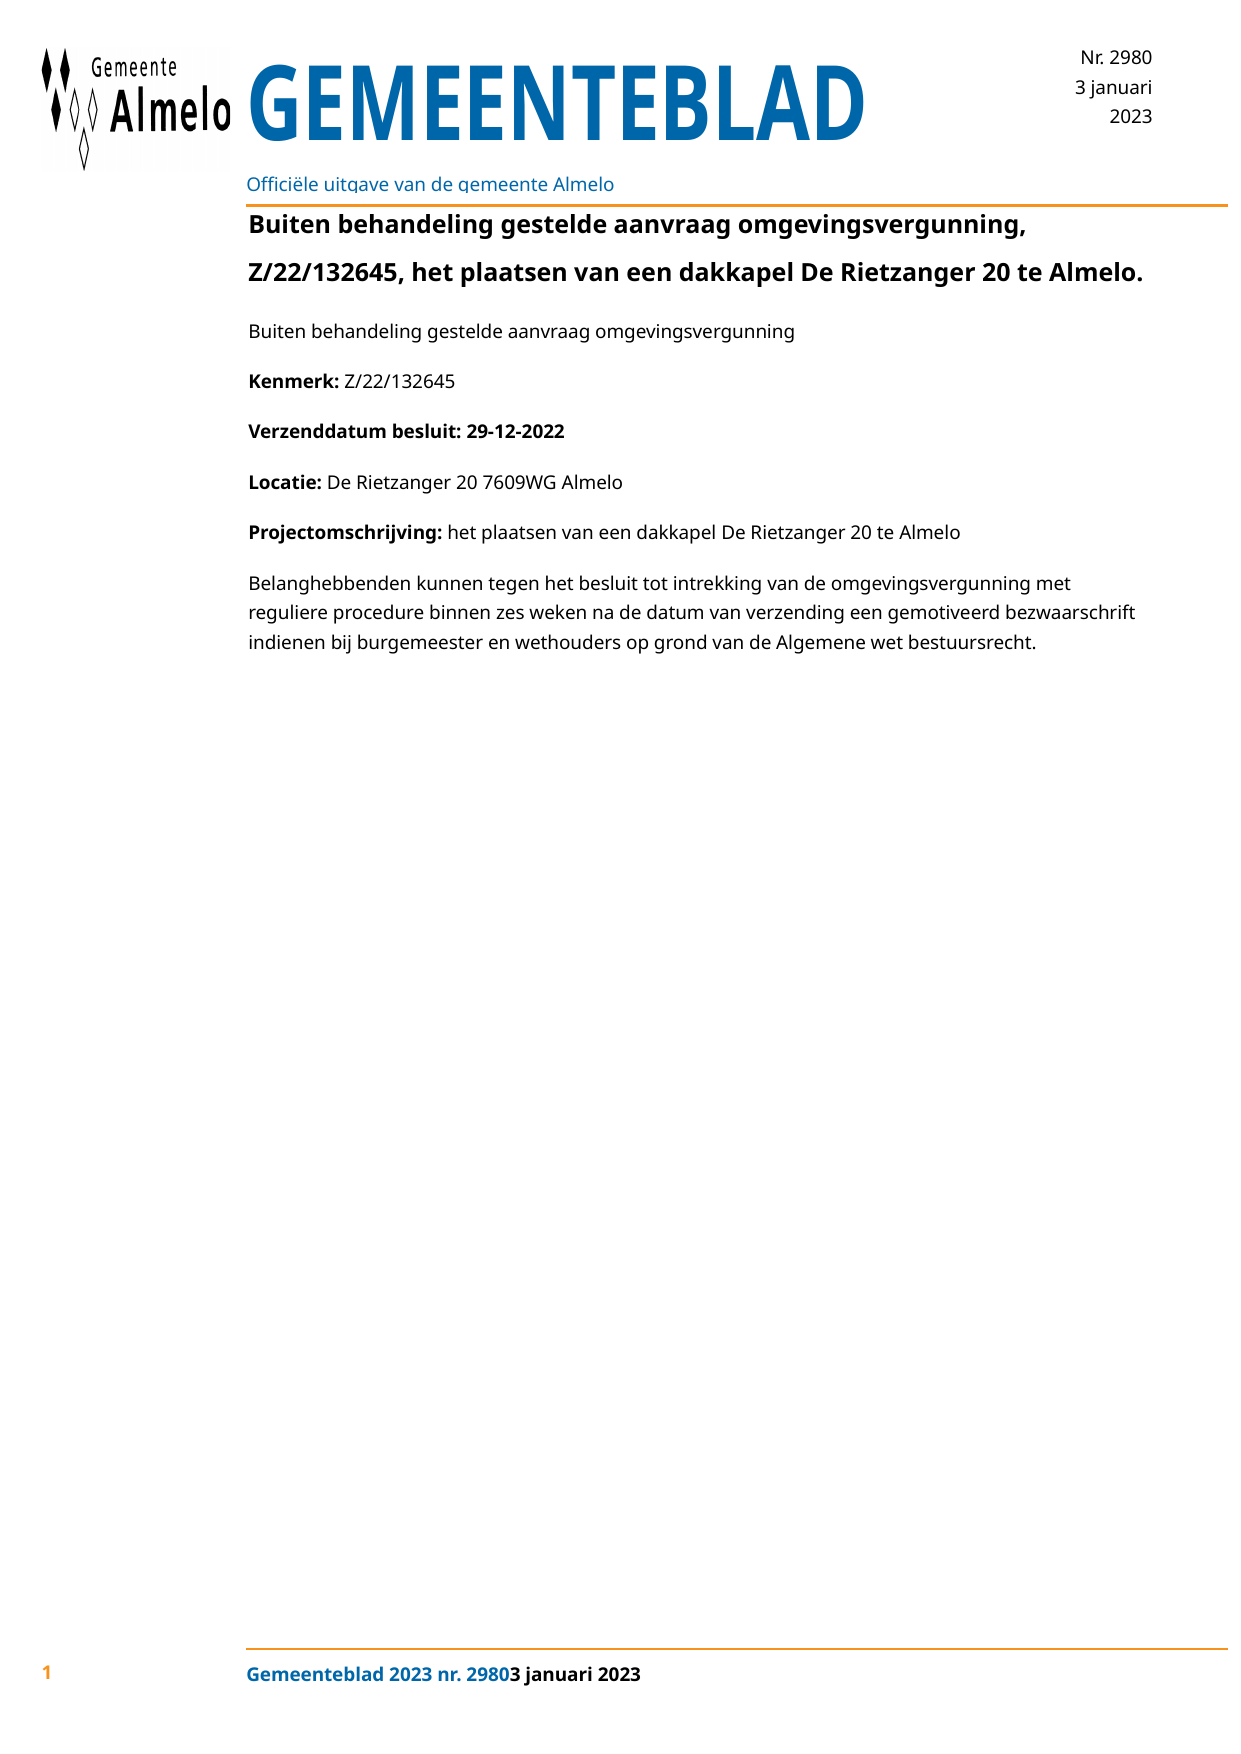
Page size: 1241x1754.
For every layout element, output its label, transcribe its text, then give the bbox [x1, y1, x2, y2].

picture [41, 47, 231, 172]
text Verzenddatum besluit: 29-12-2022 [248, 419, 1152, 444]
text Buiten behandeling gestelde aanvraag omgevingsvergunning [248, 318, 1152, 344]
text Kenmerk: Z/22/132645 [248, 368, 1152, 394]
text Belanghebbenden kunnen tegen het besluit tot intrekking van de omgevingsvergunning met reguliere procedure binnen zes weken na de datum van verzending een gemotiveerd bezwaarschrift indienen bij burgemeester en wethouders op grond van de Algemene wet bestuursrecht. [248, 570, 1152, 655]
text Projectomschrijving: het plaatsen van een dakkapel De Rietzanger 20 te Almelo [248, 519, 1152, 545]
text Buiten behandeling gestelde aanvraag omgevingsvergunning, Z/22/132645, het plaatsen van een dakkapel De Rietzanger 20 te Almelo. [248, 207, 1152, 288]
text Locatie: De Rietzanger 20 7609WG Almelo [248, 469, 1152, 495]
